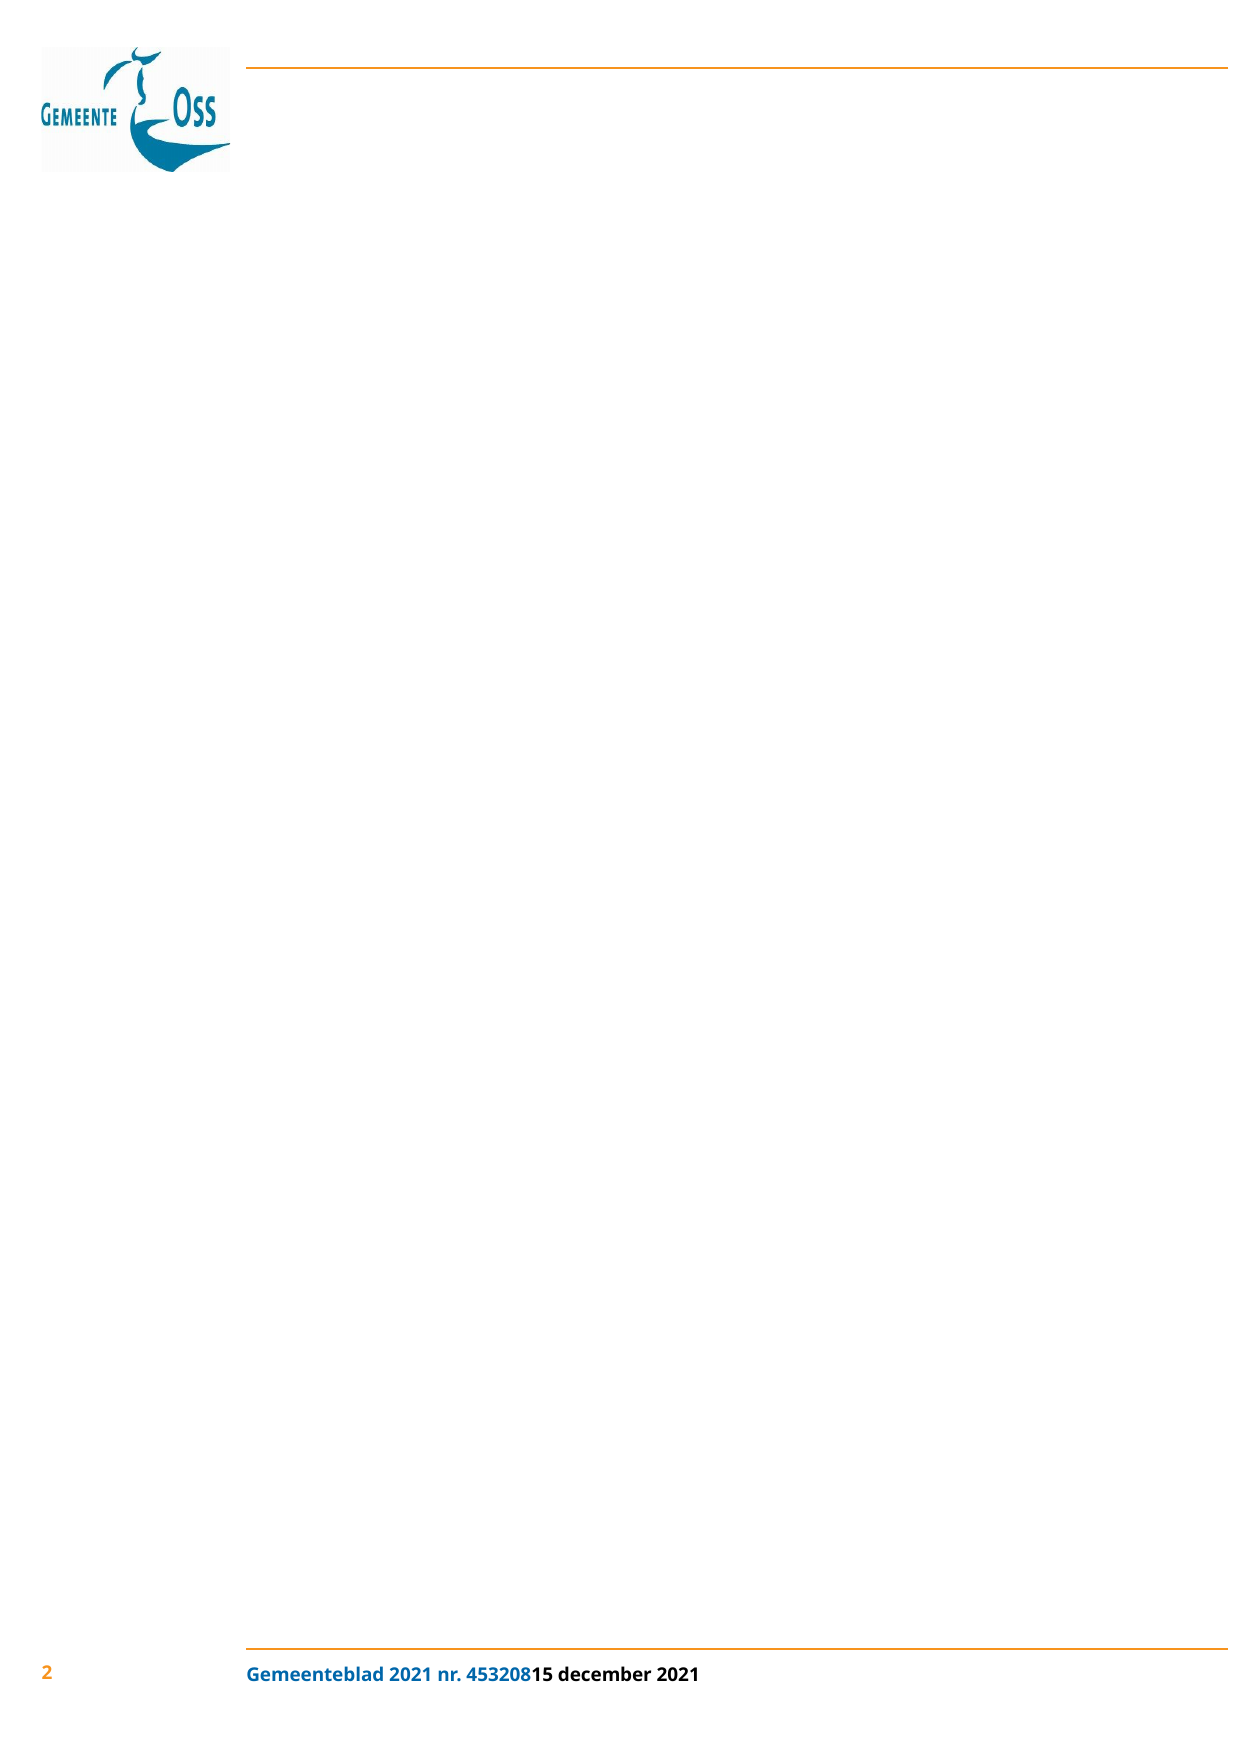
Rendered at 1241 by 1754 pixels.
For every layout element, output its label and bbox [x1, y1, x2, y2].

picture [41, 47, 231, 172]
